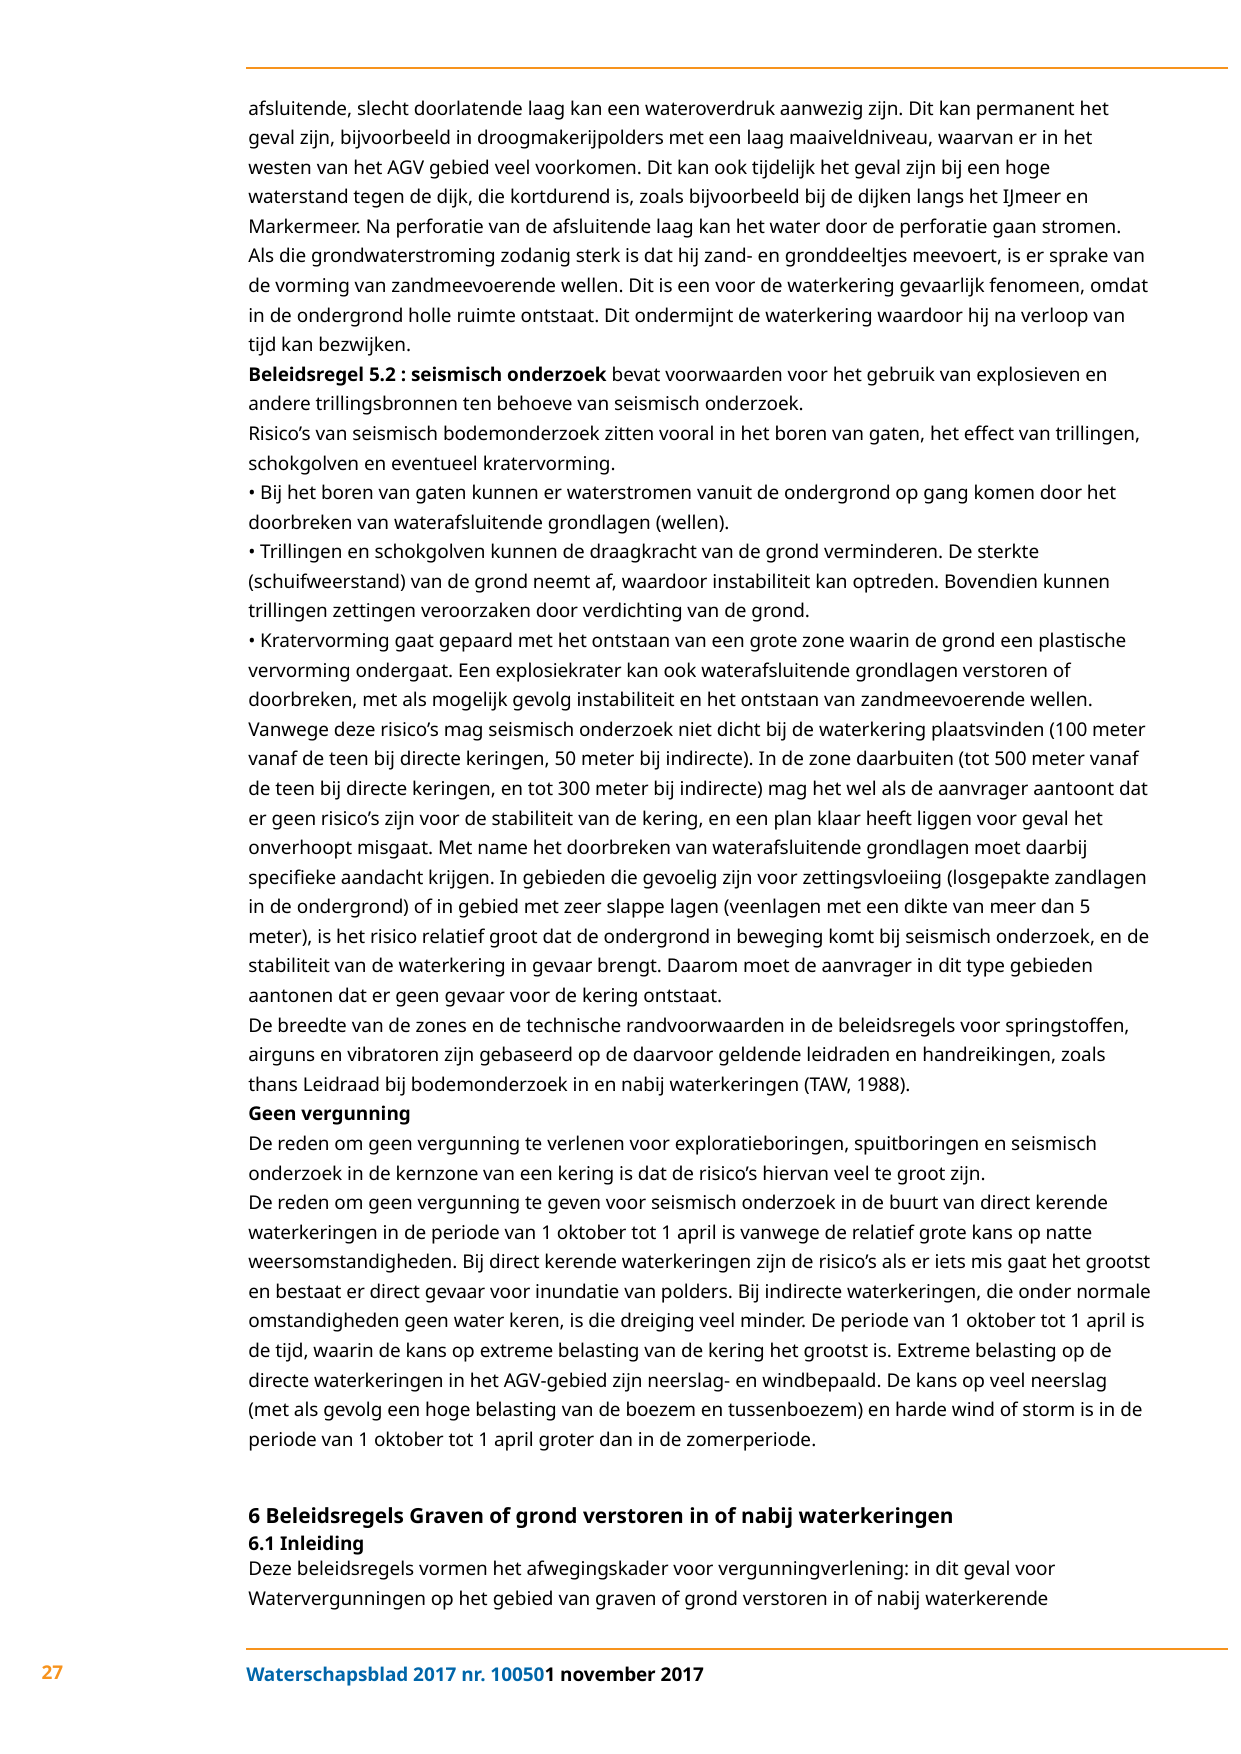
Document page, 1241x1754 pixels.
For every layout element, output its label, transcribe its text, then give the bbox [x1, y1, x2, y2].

text 6 Beleidsregels Graven of grond verstoren in of nabij waterkeringen [248, 1501, 1152, 1530]
text Deze beleidsregels vormen het afwegingskader voor vergunningverlening: in dit geval voor Watervergunningen op het gebied van graven of grond verstoren in of nabij waterkerende [248, 1555, 1152, 1611]
text afsluitende, slecht doorlatende laag kan een wateroverdruk aanwezig zijn. Dit kan permanent het geval zijn, bijvoorbeeld in droogmakerijpolders met een laag maaiveldniveau, waarvan er in het westen van het AGV gebied veel voorkomen. Dit kan ook tijdelijk het geval zijn bij een hoge waterstand tegen de dijk, die kortdurend is, zoals bijvoorbeeld bij de dijken langs het IJmeer en Markermeer. Na perforatie van de afsluitende laag kan het water door de perforatie gaan stromen. Als die grondwaterstroming zodanig sterk is dat hij zand- en gronddeeltjes meevoert, is er sprake van de vorming van zandmeevoerende wellen. Dit is een voor de waterkering gevaarlijk fenomeen, omdat in de ondergrond holle ruimte ontstaat. Dit ondermijnt de waterkering waardoor hij na verloop van tijd kan bezwijken. [248, 95, 1152, 357]
text De reden om geen vergunning te verlenen voor exploratieboringen, spuitboringen en seismisch onderzoek in de kernzone van een kering is dat de risico’s hiervan veel te groot zijn. [248, 1130, 1152, 1186]
text De breedte van de zones en de technische randvoorwaarden in de beleidsregels voor springstoffen, airguns en vibratoren zijn gebaseerd op de daarvoor geldende leidraden en handreikingen, zoals thans Leidraad bij bodemonderzoek in en nabij waterkeringen (TAW, 1988). [248, 1012, 1152, 1097]
text Geen vergunning [248, 1101, 1152, 1126]
text • Trillingen en schokgolven kunnen de draagkracht van de grond verminderen. De sterkte (schuifweerstand) van de grond neemt af, waardoor instabiliteit kan optreden. Bovendien kunnen trillingen zettingen veroorzaken door verdichting van de grond. [248, 538, 1152, 623]
text De reden om geen vergunning te geven voor seismisch onderzoek in de buurt van direct kerende waterkeringen in de periode van 1 oktober tot 1 april is vanwege de relatief grote kans op natte weersomstandigheden. Bij direct kerende waterkeringen zijn de risico’s als er iets mis gaat het grootst en bestaat er direct gevaar voor inundatie van polders. Bij indirecte waterkeringen, die onder normale omstandigheden geen water keren, is die dreiging veel minder. De periode van 1 oktober tot 1 april is de tijd, waarin de kans op extreme belasting van de kering het grootst is. Extreme belasting op de directe waterkeringen in het AGV-gebied zijn neerslag- en windbepaald. De kans op veel neerslag (met als gevolg een hoge belasting van de boezem en tussenboezem) en harde wind of storm is in de periode van 1 oktober tot 1 april groter dan in de zomerperiode. [248, 1189, 1152, 1452]
text • Kratervorming gaat gepaard met het ontstaan van een grote zone waarin de grond een plastische vervorming ondergaat. Een explosiekrater kan ook waterafsluitende grondlagen verstoren of doorbreken, met als mogelijk gevolg instabiliteit en het ontstaan van zandmeevoerende wellen. [248, 627, 1152, 712]
text Risico’s van seismisch bodemonderzoek zitten vooral in het boren van gaten, het effect van trillingen, schokgolven en eventueel kratervorming. [248, 420, 1152, 476]
text • Bij het boren van gaten kunnen er waterstromen vanuit de ondergrond op gang komen door het doorbreken van waterafsluitende grondlagen (wellen). [248, 479, 1152, 535]
picture [41, 47, 231, 172]
text Beleidsregel 5.2 : seismisch onderzoek bevat voorwaarden voor het gebruik van explosieven en andere trillingsbronnen ten behoeve van seismisch onderzoek. [248, 361, 1152, 416]
text Vanwege deze risico’s mag seismisch onderzoek niet dicht bij de waterkering plaatsvinden (100 meter vanaf de teen bij directe keringen, 50 meter bij indirecte). In de zone daarbuiten (tot 500 meter vanaf de teen bij directe keringen, en tot 300 meter bij indirecte) mag het wel als de aanvrager aantoont dat er geen risico’s zijn voor de stabiliteit van de kering, en een plan klaar heeft liggen voor geval het onverhoopt misgaat. Met name het doorbreken van waterafsluitende grondlagen moet daarbij specifieke aandacht krijgen. In gebieden die gevoelig zijn voor zettingsvloeiing (losgepakte zandlagen in de ondergrond) of in gebied met zeer slappe lagen (veenlagen met een dikte van meer dan 5 meter), is het risico relatief groot dat de ondergrond in beweging komt bij seismisch onderzoek, en de stabiliteit van de waterkering in gevaar brengt. Daarom moet de aanvrager in dit type gebieden aantonen dat er geen gevaar voor de kering ontstaat. [248, 716, 1152, 1008]
text 6.1 Inleiding [248, 1530, 1152, 1555]
